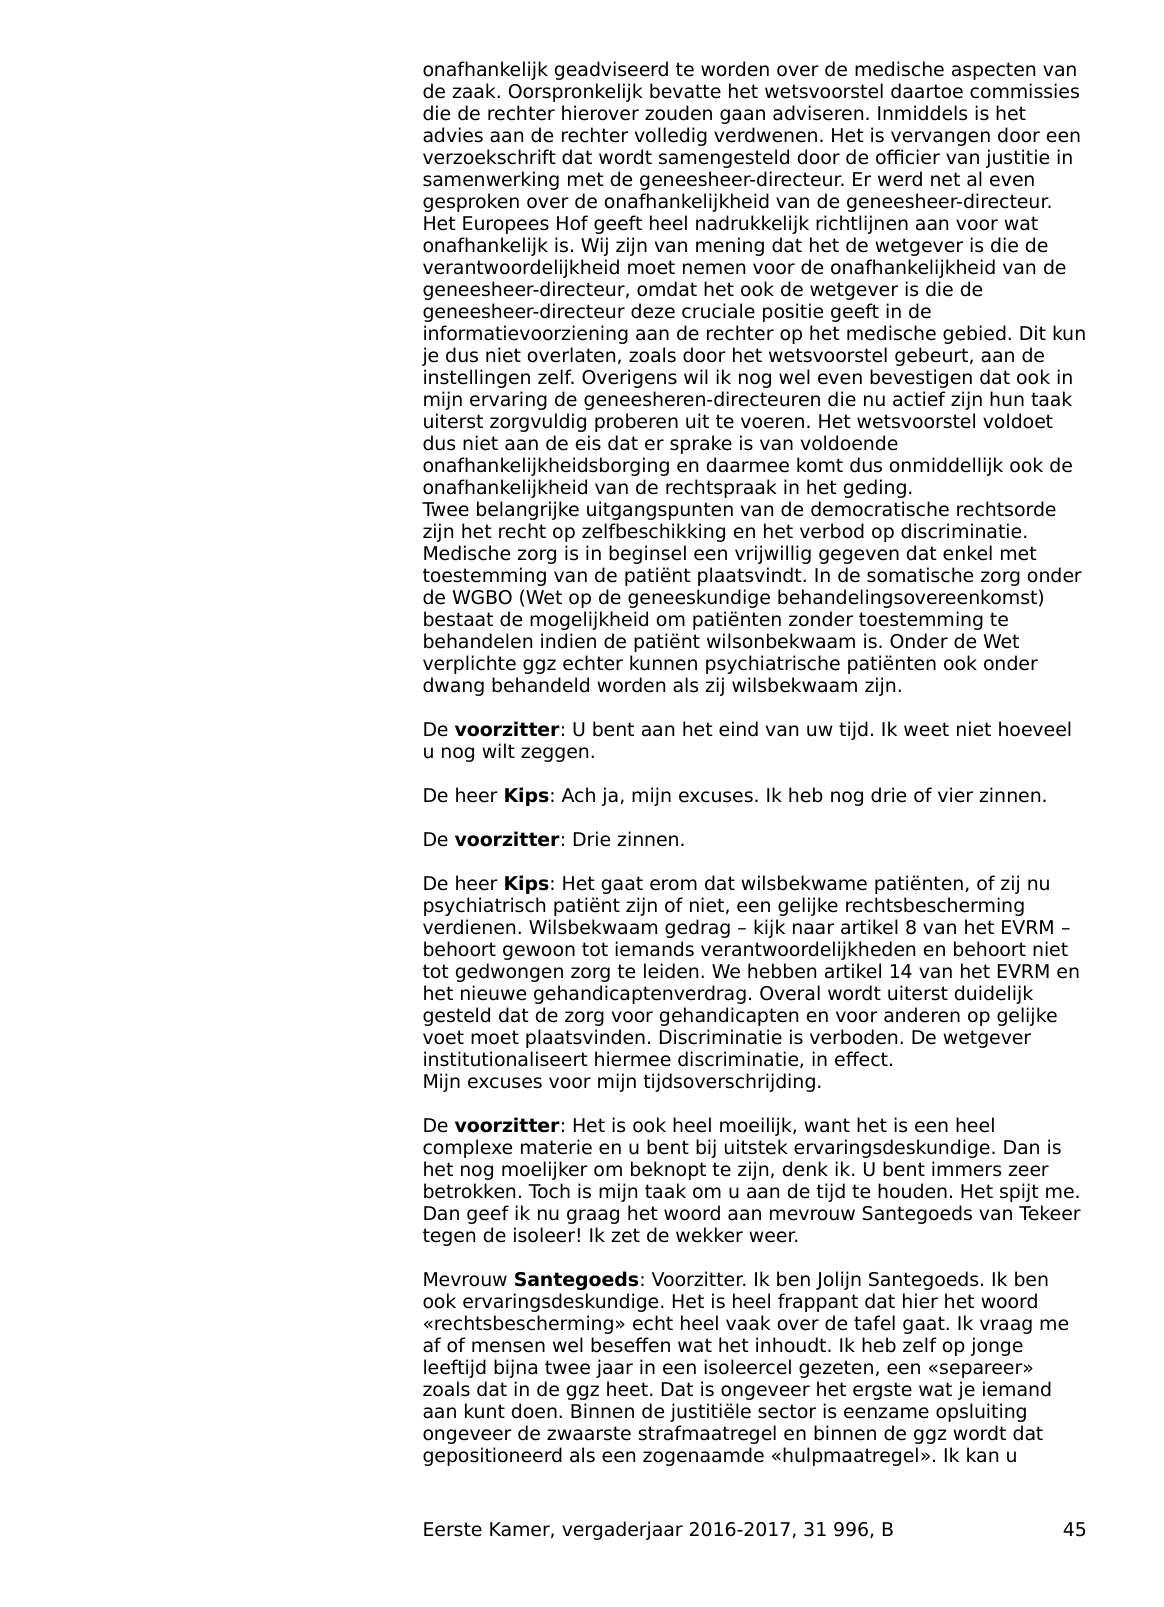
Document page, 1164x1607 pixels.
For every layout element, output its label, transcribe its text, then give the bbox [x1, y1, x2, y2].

text Mijn excuses voor mijn tijdsoverschrijding. [422, 1071, 1087, 1093]
text De heer Kips: Ach ja, mijn excuses. Ik heb nog drie of vier zinnen. [422, 785, 1087, 807]
text Mevrouw Santegoeds: Voorzitter. Ik ben Jolijn Santegoeds. Ik ben ook ervaringsdeskundige. Het is heel frappant dat hier het woord «rechtsbescherming» echt heel vaak over de tafel gaat. Ik vraag me af of mensen wel beseffen wat het inhoudt. Ik heb zelf op jonge leeftijd bijna twee jaar in een isoleercel gezeten, een «separeer» zoals dat in de ggz heet. Dat is ongeveer het ergste wat je iemand aan kunt doen. Binnen de justitiële sector is eenzame opsluiting ongeveer de zwaarste strafmaatregel en binnen de ggz wordt dat gepositioneerd als een zogenaamde «hulpmaatregel». Ik kan u [422, 1269, 1087, 1467]
text De heer Kips: Het gaat erom dat wilsbekwame patiënten, of zij nu psychiatrisch patiënt zijn of niet, een gelijke rechtsbescherming verdienen. Wilsbekwaam gedrag – kijk naar artikel 8 van het EVRM – behoort gewoon tot iemands verantwoordelijkheden en behoort niet tot gedwongen zorg te leiden. We hebben artikel 14 van het EVRM en het nieuwe gehandicaptenverdrag. Overal wordt uiterst duidelijk gesteld dat de zorg voor gehandicapten en voor anderen op gelijke voet moet plaatsvinden. Discriminatie is verboden. De wetgever institutionaliseert hiermee discriminatie, in effect. [422, 873, 1087, 1071]
text De voorzitter: U bent aan het eind van uw tijd. Ik weet niet hoeveel u nog wilt zeggen. [422, 719, 1087, 763]
text Dan geef ik nu graag het woord aan mevrouw Santegoeds van Tekeer tegen de isoleer! Ik zet de wekker weer. [422, 1203, 1087, 1247]
text De voorzitter: Drie zinnen. [422, 829, 1087, 851]
text De voorzitter: Het is ook heel moeilijk, want het is een heel complexe materie en u bent bij uitstek ervaringsdeskundige. Dan is het nog moelijker om beknopt te zijn, denk ik. U bent immers zeer betrokken. Toch is mijn taak om u aan de tijd te houden. Het spijt me. [422, 1115, 1087, 1203]
text Twee belangrijke uitgangspunten van de democratische rechtsorde zijn het recht op zelfbeschikking en het verbod op discriminatie. Medische zorg is in beginsel een vrijwillig gegeven dat enkel met toestemming van de patiënt plaatsvindt. In de somatische zorg onder de WGBO (Wet op de geneeskundige behandelingsovereenkomst) bestaat de mogelijkheid om patiënten zonder toestemming te behandelen indien de patiënt wilsonbekwaam is. Onder de Wet verplichte ggz echter kunnen psychiatrische patiënten ook onder dwang behandeld worden als zij wilsbekwaam zijn. [422, 499, 1087, 696]
text onafhankelijk geadviseerd te worden over de medische aspecten van de zaak. Oorspronkelijk bevatte het wetsvoorstel daartoe commissies die de rechter hierover zouden gaan adviseren. Inmiddels is het advies aan de rechter volledig verdwenen. Het is vervangen door een verzoekschrift dat wordt samengesteld door de officier van justitie in samenwerking met de geneesheer-directeur. Er werd net al even gesproken over de onafhankelijkheid van de geneesheer-directeur. Het Europees Hof geeft heel nadrukkelijk richtlijnen aan voor wat onafhankelijk is. Wij zijn van mening dat het de wetgever is die de verantwoordelijkheid moet nemen voor de onafhankelijkheid van de geneesheer-directeur, omdat het ook de wetgever is die de geneesheer-directeur deze cruciale positie geeft in de informatievoorziening aan de rechter op het medische gebied. Dit kun je dus niet overlaten, zoals door het wetsvoorstel gebeurt, aan de instellingen zelf. Overigens wil ik nog wel even bevestigen dat ook in mijn ervaring de geneesheren-directeuren die nu actief zijn hun taak uiterst zorgvuldig proberen uit te voeren. Het wetsvoorstel voldoet dus niet aan de eis dat er sprake is van voldoende onafhankelijkheidsborging en daarmee komt dus onmiddellijk ook de onafhankelijkheid van de rechtspraak in het geding. [422, 59, 1087, 499]
